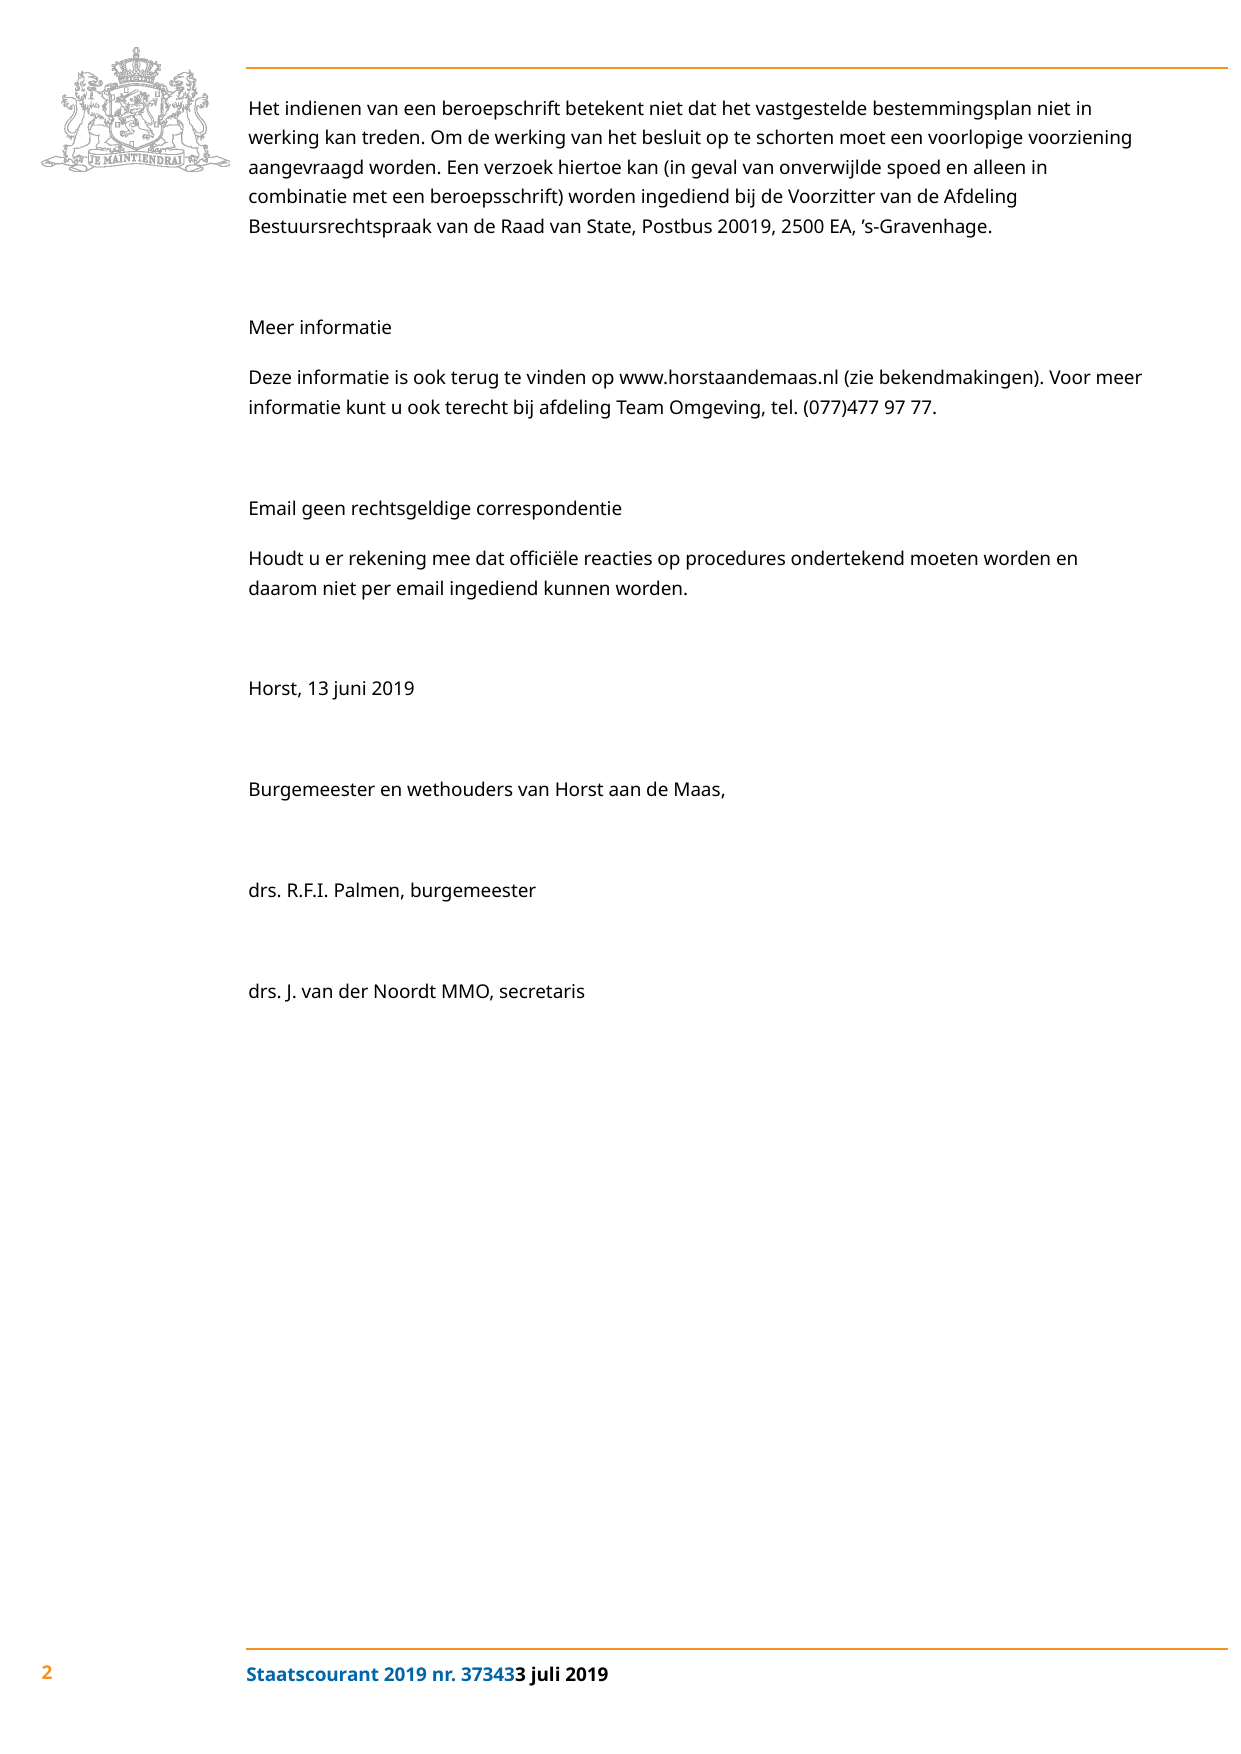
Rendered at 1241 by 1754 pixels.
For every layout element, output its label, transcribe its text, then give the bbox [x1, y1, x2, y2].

text Meer informatie [248, 314, 1152, 340]
picture [41, 47, 231, 172]
text drs. J. van der Noordt MMO, secretaris [248, 978, 1152, 1004]
text Deze informatie is ook terug te vinden op www.horstaandemaas.nl (zie bekendmakingen). Voor meer informatie kunt u ook terecht bij afdeling Team Omgeving, tel. (077)477 97 77. [248, 364, 1152, 420]
text Houdt u er rekening mee dat officiële reacties op procedures ondertekend moeten worden en daarom niet per email ingediend kunnen worden. [248, 545, 1152, 601]
text Het indienen van een beroepschrift betekent niet dat het vastgestelde bestemmingsplan niet in werking kan treden. Om de werking van het besluit op te schorten moet een voorlopige voorziening aangevraagd worden. Een verzoek hiertoe kan (in geval van onverwijlde spoed en alleen in combinatie met een beroepsschrift) worden ingediend bij de Voorzitter van de Afdeling Bestuursrechtspraak van de Raad van State, Postbus 20019, 2500 EA, ’s-Gravenhage. [248, 95, 1152, 239]
text drs. R.F.I. Palmen, burgemeester [248, 877, 1152, 903]
text Horst, 13 juni 2019 [248, 676, 1152, 701]
text Email geen rechtsgeldige correspondentie [248, 495, 1152, 521]
text Burgemeester en wethouders van Horst aan de Maas, [248, 776, 1152, 802]
